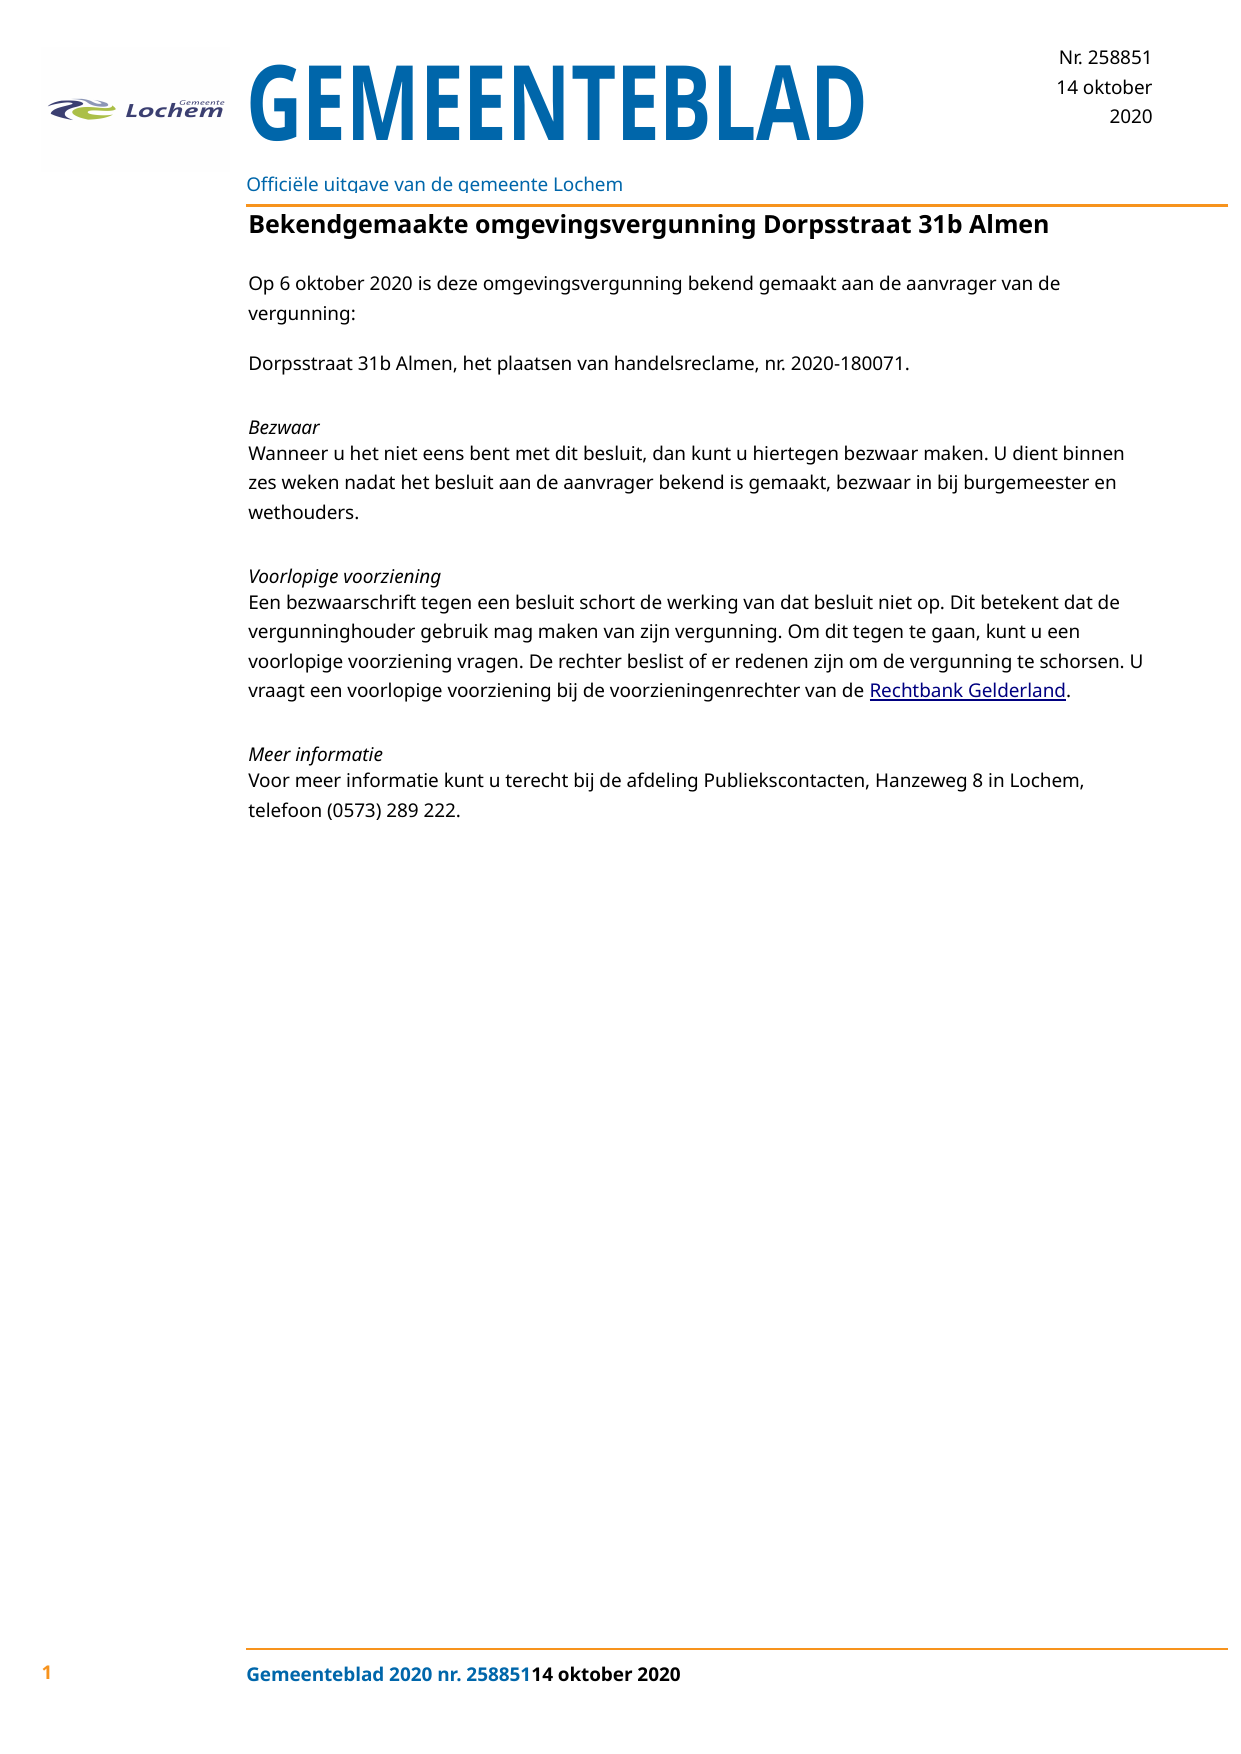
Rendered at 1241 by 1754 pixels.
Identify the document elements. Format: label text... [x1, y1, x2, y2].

text Bekendgemaakte omgevingsvergunning Dorpsstraat 31b Almen [248, 207, 1152, 241]
text Een bezwaarschrift tegen een besluit schort de werking van dat besluit niet op. Dit betekent dat de vergunninghouder gebruik mag maken van zijn vergunning. Om dit tegen te gaan, kunt u een voorlopige voorziening vragen. De rechter beslist of er redenen zijn om de vergunning te schorsen. U vraagt een voorlopige voorziening bij de voorzieningenrechter van de Rechtbank Gelderland. [248, 589, 1152, 703]
text Voorlopige voorziening [248, 563, 1152, 589]
text Meer informatie [248, 742, 1152, 767]
picture [41, 47, 231, 172]
text Dorpsstraat 31b Almen, het plaatsen van handelsreclame, nr. 2020-180071. [248, 350, 1152, 376]
text Op 6 oktober 2020 is deze omgevingsvergunning bekend gemaakt aan de aanvrager van de vergunning: [248, 270, 1152, 326]
text Wanneer u het niet eens bent met dit besluit, dan kunt u hiertegen bezwaar maken. U dient binnen zes weken nadat het besluit aan de aanvrager bekend is gemaakt, bezwaar in bij burgemeester en wethouders. [248, 440, 1152, 525]
text Bezwaar [248, 414, 1152, 440]
text Voor meer informatie kunt u terecht bij de afdeling Publiekscontacten, Hanzeweg 8 in Lochem, telefoon (0573) 289 222. [248, 767, 1152, 823]
